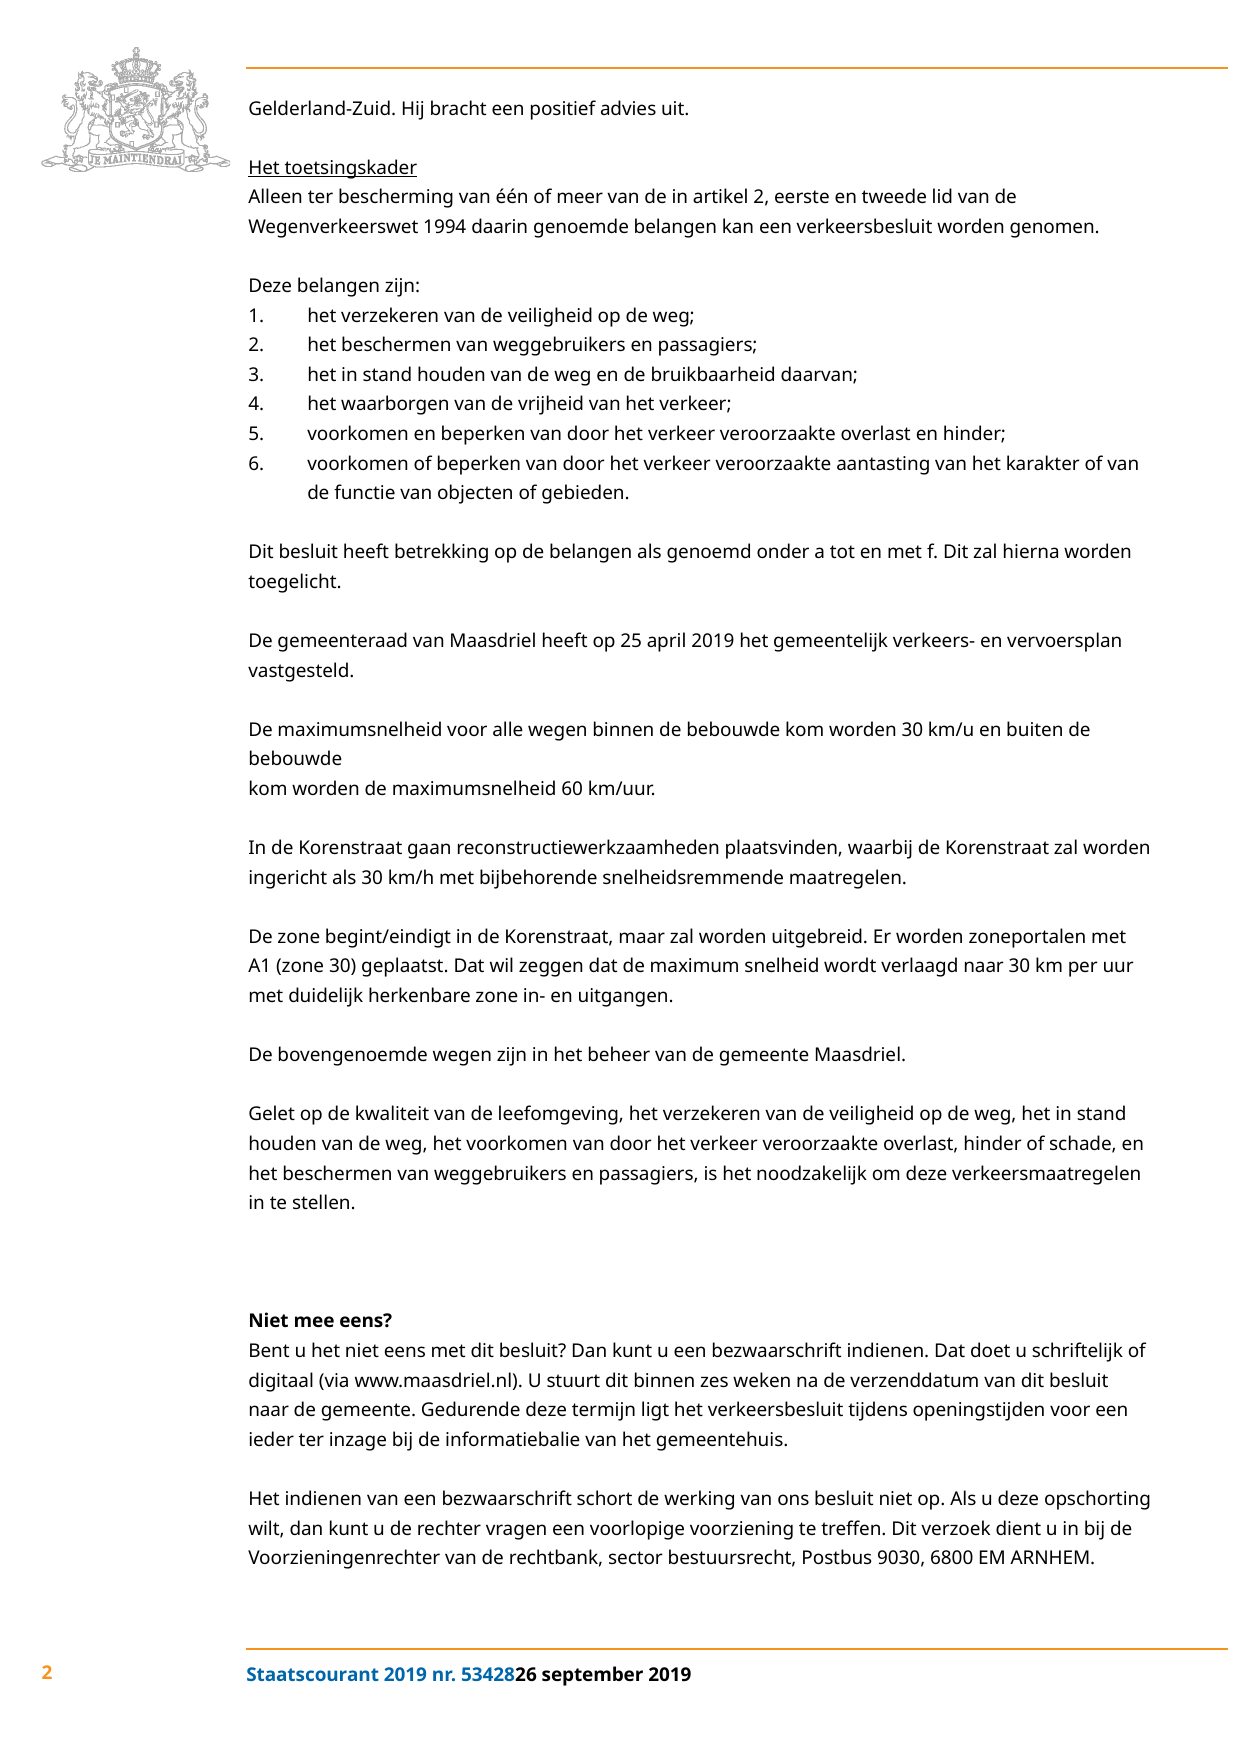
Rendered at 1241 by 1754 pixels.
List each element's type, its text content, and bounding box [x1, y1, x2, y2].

text kom worden de maximumsnelheid 60 km/uur. [248, 775, 1152, 801]
text Het indienen van een bezwaarschrift schort de werking van ons besluit niet op. Als u deze opschorting wilt, dan kunt u de rechter vragen een voorlopige voorziening te treffen. Dit verzoek dient u in bij de Voorzieningenrechter van de rechtbank, sector bestuursrecht, Postbus 9030, 6800 EM ARNHEM. [248, 1485, 1152, 1570]
text De maximumsnelheid voor alle wegen binnen de bebouwde kom worden 30 km/u en buiten de bebouwde [248, 716, 1152, 771]
text Deze belangen zijn: [248, 272, 1152, 298]
picture [41, 47, 231, 172]
text De zone begint/eindigt in de Korenstraat, maar zal worden uitgebreid. Er worden zoneportalen met A1 (zone 30) geplaatst. Dat wil zeggen dat de maximum snelheid wordt verlaagd naar 30 km per uur met duidelijk herkenbare zone in- en uitgangen. [248, 923, 1152, 1008]
list het in stand houden van de weg en de bruikbaarheid daarvan; [248, 361, 1152, 387]
text Het toetsingskader [248, 154, 1152, 180]
text Bent u het niet eens met dit besluit? Dan kunt u een bezwaarschrift indienen. Dat doet u schriftelijk of digitaal (via www.maasdriel.nl). U stuurt dit binnen zes weken na de verzenddatum van dit besluit naar de gemeente. Gedurende deze termijn ligt het verkeersbesluit tijdens openingstijden voor een ieder ter inzage bij de informatiebalie van het gemeentehuis. [248, 1337, 1152, 1452]
text De gemeenteraad van Maasdriel heeft op 25 april 2019 het gemeentelijk verkeers- en vervoersplan vastgesteld. [248, 627, 1152, 683]
list voorkomen of beperken van door het verkeer veroorzaakte aantasting van het karakter of van de functie van objecten of gebieden. [248, 450, 1152, 505]
list het verzekeren van de veiligheid op de weg; [248, 302, 1152, 328]
text De bovengenoemde wegen zijn in het beheer van de gemeente Maasdriel. [248, 1041, 1152, 1067]
text In de Korenstraat gaan reconstructiewerkzaamheden plaatsvinden, waarbij de Korenstraat zal worden ingericht als 30 km/h met bijbehorende snelheidsremmende maatregelen. [248, 834, 1152, 890]
text Dit besluit heeft betrekking op de belangen als genoemd onder a tot en met f. Dit zal hierna worden toegelicht. [248, 538, 1152, 594]
text Alleen ter bescherming van één of meer van de in artikel 2, eerste en tweede lid van de Wegenverkeerswet 1994 daarin genoemde belangen kan een verkeersbesluit worden genomen. [248, 183, 1152, 239]
text Niet mee eens? [248, 1308, 1152, 1333]
list het beschermen van weggebruikers en passagiers; [248, 331, 1152, 357]
list het waarborgen van de vrijheid van het verkeer; [248, 391, 1152, 416]
text Gelet op de kwaliteit van de leefomgeving, het verzekeren van de veiligheid op de weg, het in stand houden van de weg, het voorkomen van door het verkeer veroorzaakte overlast, hinder of schade, en het beschermen van weggebruikers en passagiers, is het noodzakelijk om deze verkeersmaatregelen in te stellen. [248, 1101, 1152, 1215]
text Gelderland-Zuid. Hij bracht een positief advies uit. [248, 95, 1152, 121]
list voorkomen en beperken van door het verkeer veroorzaakte overlast en hinder; [248, 420, 1152, 446]
